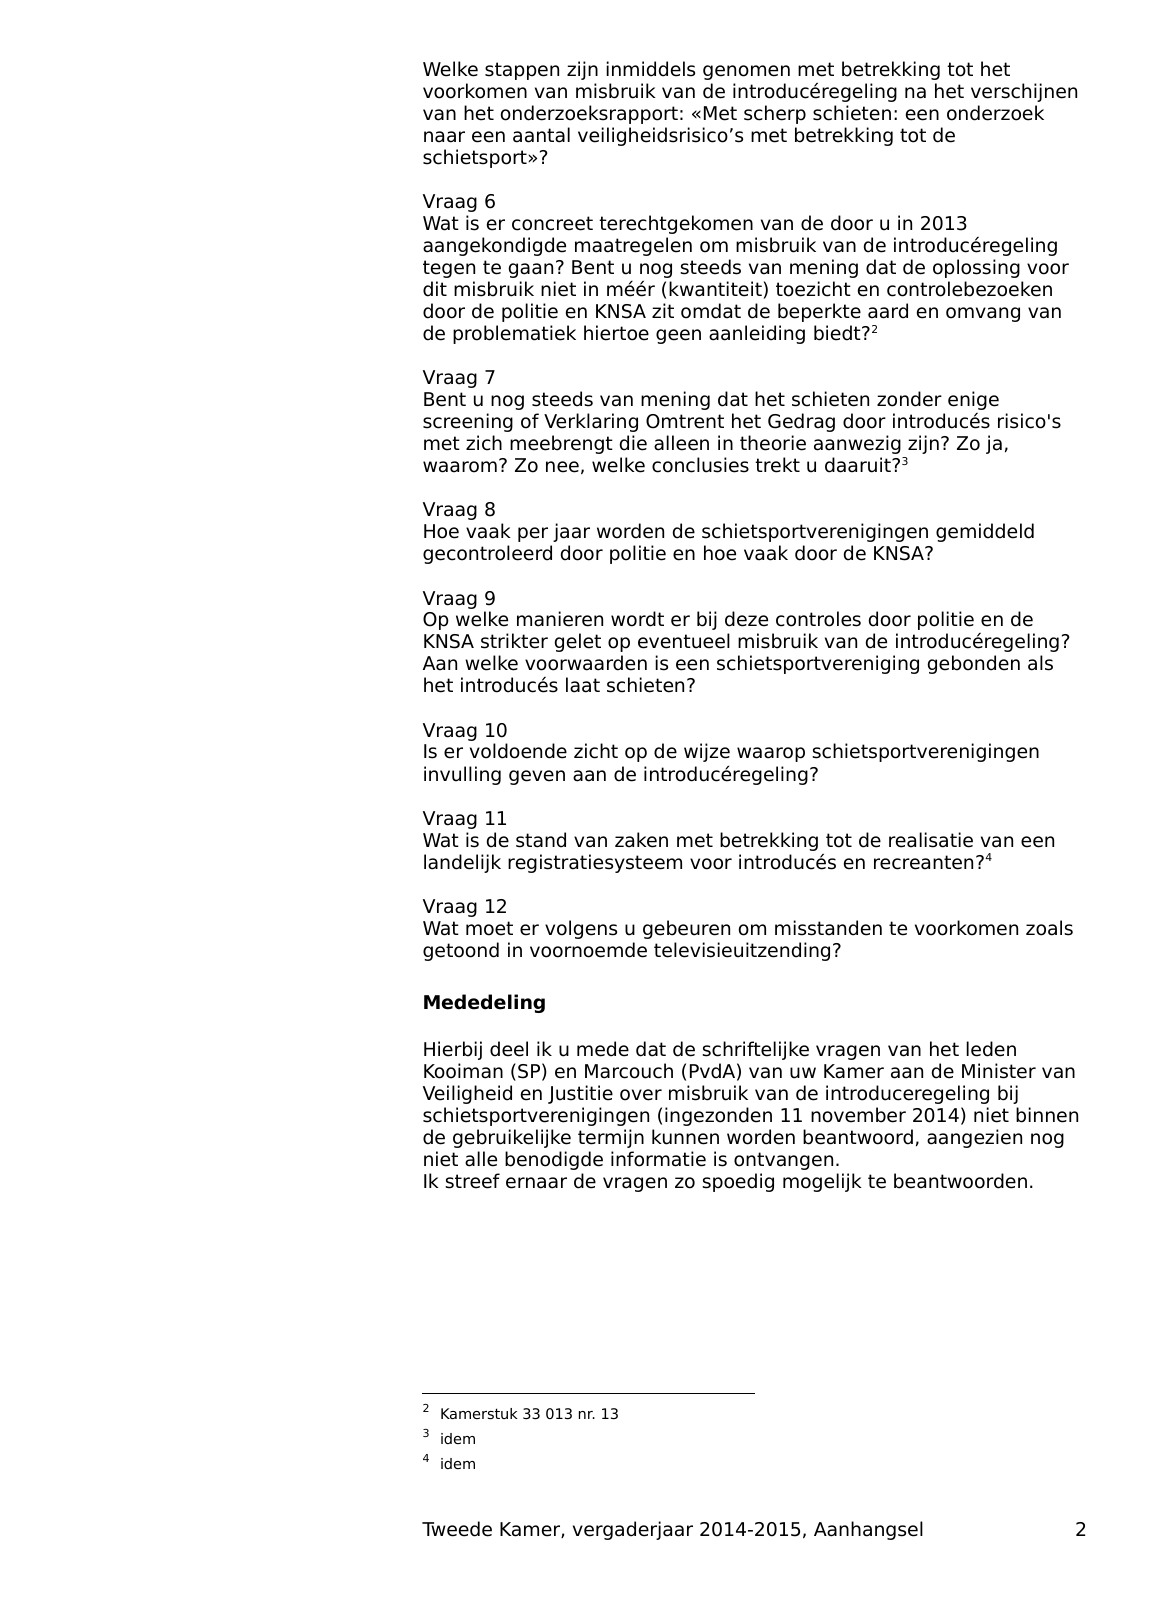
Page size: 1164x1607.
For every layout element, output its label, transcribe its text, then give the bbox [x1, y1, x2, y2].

subtitle Mededeling [422, 992, 1087, 1014]
text Vraag 8 [422, 499, 1087, 521]
text Ik streef ernaar de vragen zo spoedig mogelijk te beantwoorden. [422, 1171, 1087, 1192]
text idem [422, 1427, 1087, 1449]
text Wat moet er volgens u gebeuren om misstanden te voorkomen zoals getoond in voornoemde televisieuitzending? [422, 918, 1087, 962]
text Wat is er concreet terechtgekomen van de door u in 2013 aangekondigde maatregelen om misbruik van de introducéregeling tegen te gaan? Bent u nog steeds van mening dat de oplossing voor dit misbruik niet in méér (kwantiteit) toezicht en controlebezoeken door de politie en KNSA zit omdat de beperkte aard en omvang van de problematiek hiertoe geen aanleiding biedt? [422, 213, 1087, 345]
text Vraag 7 [422, 367, 1087, 389]
text Bent u nog steeds van mening dat het schieten zonder enige screening of Verklaring Omtrent het Gedrag door introducés risico's met zich meebrengt die alleen in theorie aanwezig zijn? Zo ja, waarom? Zo nee, welke conclusies trekt u daaruit? [422, 389, 1087, 477]
text idem [422, 1452, 1087, 1474]
text Vraag 10 [422, 719, 1087, 741]
text Op welke manieren wordt er bij deze controles door politie en de KNSA strikter gelet op eventueel misbruik van de introducéregeling? Aan welke voorwaarden is een schietsportvereniging gebonden als het introducés laat schieten? [422, 609, 1087, 697]
text Welke stappen zijn inmiddels genomen met betrekking tot het voorkomen van misbruik van de introducéregeling na het verschijnen van het onderzoeksrapport: «Met scherp schieten: een onderzoek naar een aantal veiligheidsrisico’s met betrekking tot de schietsport»? [422, 59, 1087, 169]
text Vraag 12 [422, 896, 1087, 918]
text Vraag 9 [422, 587, 1087, 609]
text Hoe vaak per jaar worden de schietsportverenigingen gemiddeld gecontroleerd door politie en hoe vaak door de KNSA? [422, 521, 1087, 565]
text Vraag 11 [422, 808, 1087, 829]
text Vraag 6 [422, 191, 1087, 213]
text Hierbij deel ik u mede dat de schriftelijke vragen van het leden Kooiman (SP) en Marcouch (PvdA) van uw Kamer aan de Minister van Veiligheid en Justitie over misbruik van de introduceregeling bij schietsportverenigingen (ingezonden 11 november 2014) niet binnen de gebruikelijke termijn kunnen worden beantwoord, aangezien nog niet alle benodigde informatie is ontvangen. [422, 1039, 1087, 1171]
text Kamerstuk 33 013 nr. 13 [422, 1402, 1087, 1424]
text Is er voldoende zicht op de wijze waarop schietsportverenigingen invulling geven aan de introducéregeling? [422, 741, 1087, 785]
text Wat is de stand van zaken met betrekking tot de realisatie van een landelijk registratiesysteem voor introducés en recreanten? [422, 829, 1087, 873]
